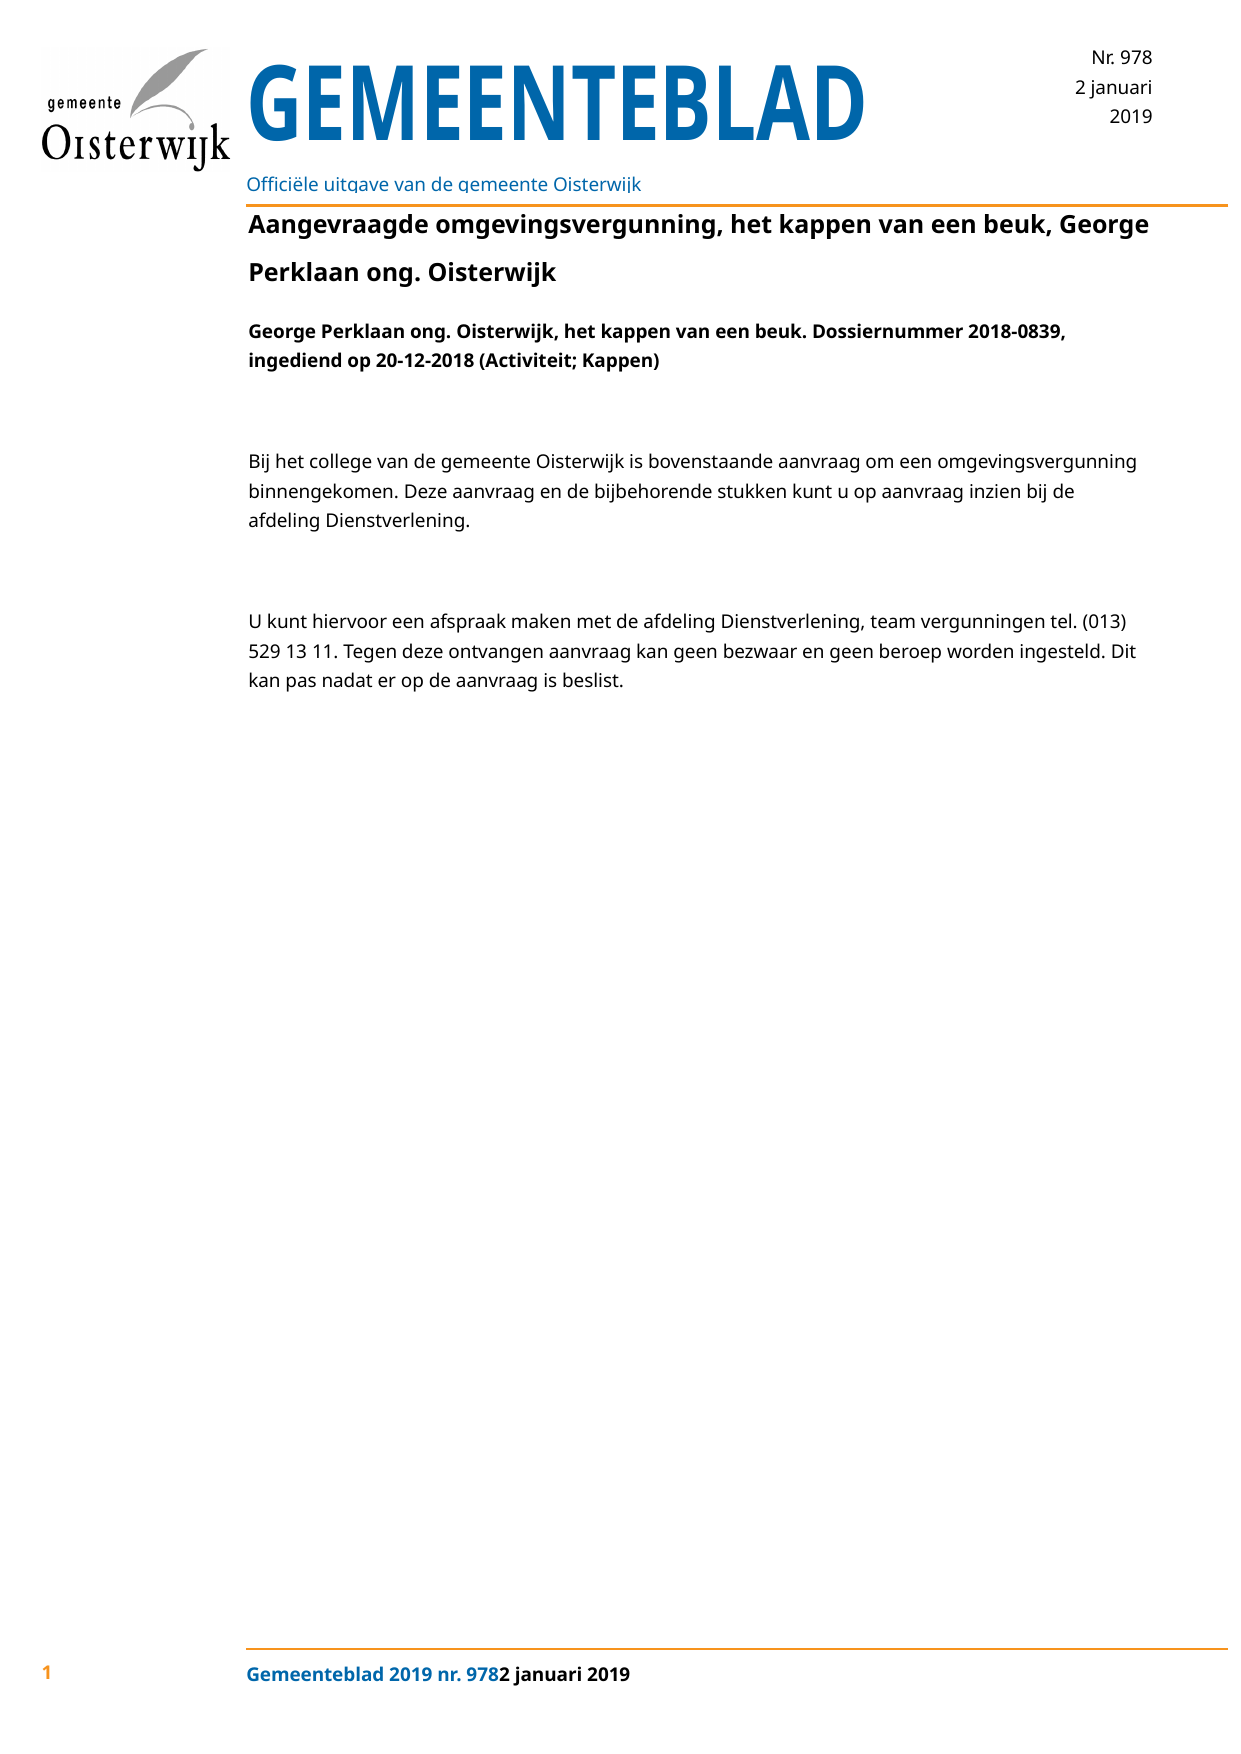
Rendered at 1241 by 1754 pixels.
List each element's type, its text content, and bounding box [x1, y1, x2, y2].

text Aangevraagde omgevingsvergunning, het kappen van een beuk, George Perklaan ong. Oisterwijk [248, 207, 1152, 288]
text Bij het college van de gemeente Oisterwijk is bovenstaande aanvraag om een omgevingsvergunning binnengekomen. Deze aanvraag en de bijbehorende stukken kunt u op aanvraag inzien bij de afdeling Dienstverlening. [248, 448, 1152, 533]
picture [41, 47, 231, 172]
text U kunt hiervoor een afspraak maken met de afdeling Dienstverlening, team vergunningen tel. (013) 529 13 11. Tegen deze ontvangen aanvraag kan geen bezwaar en geen beroep worden ingesteld. Dit kan pas nadat er op de aanvraag is beslist. [248, 608, 1152, 693]
text George Perklaan ong. Oisterwijk, het kappen van een beuk. Dossiernummer 2018-0839, ingediend op 20-12-2018 (Activiteit; Kappen) [248, 318, 1152, 373]
